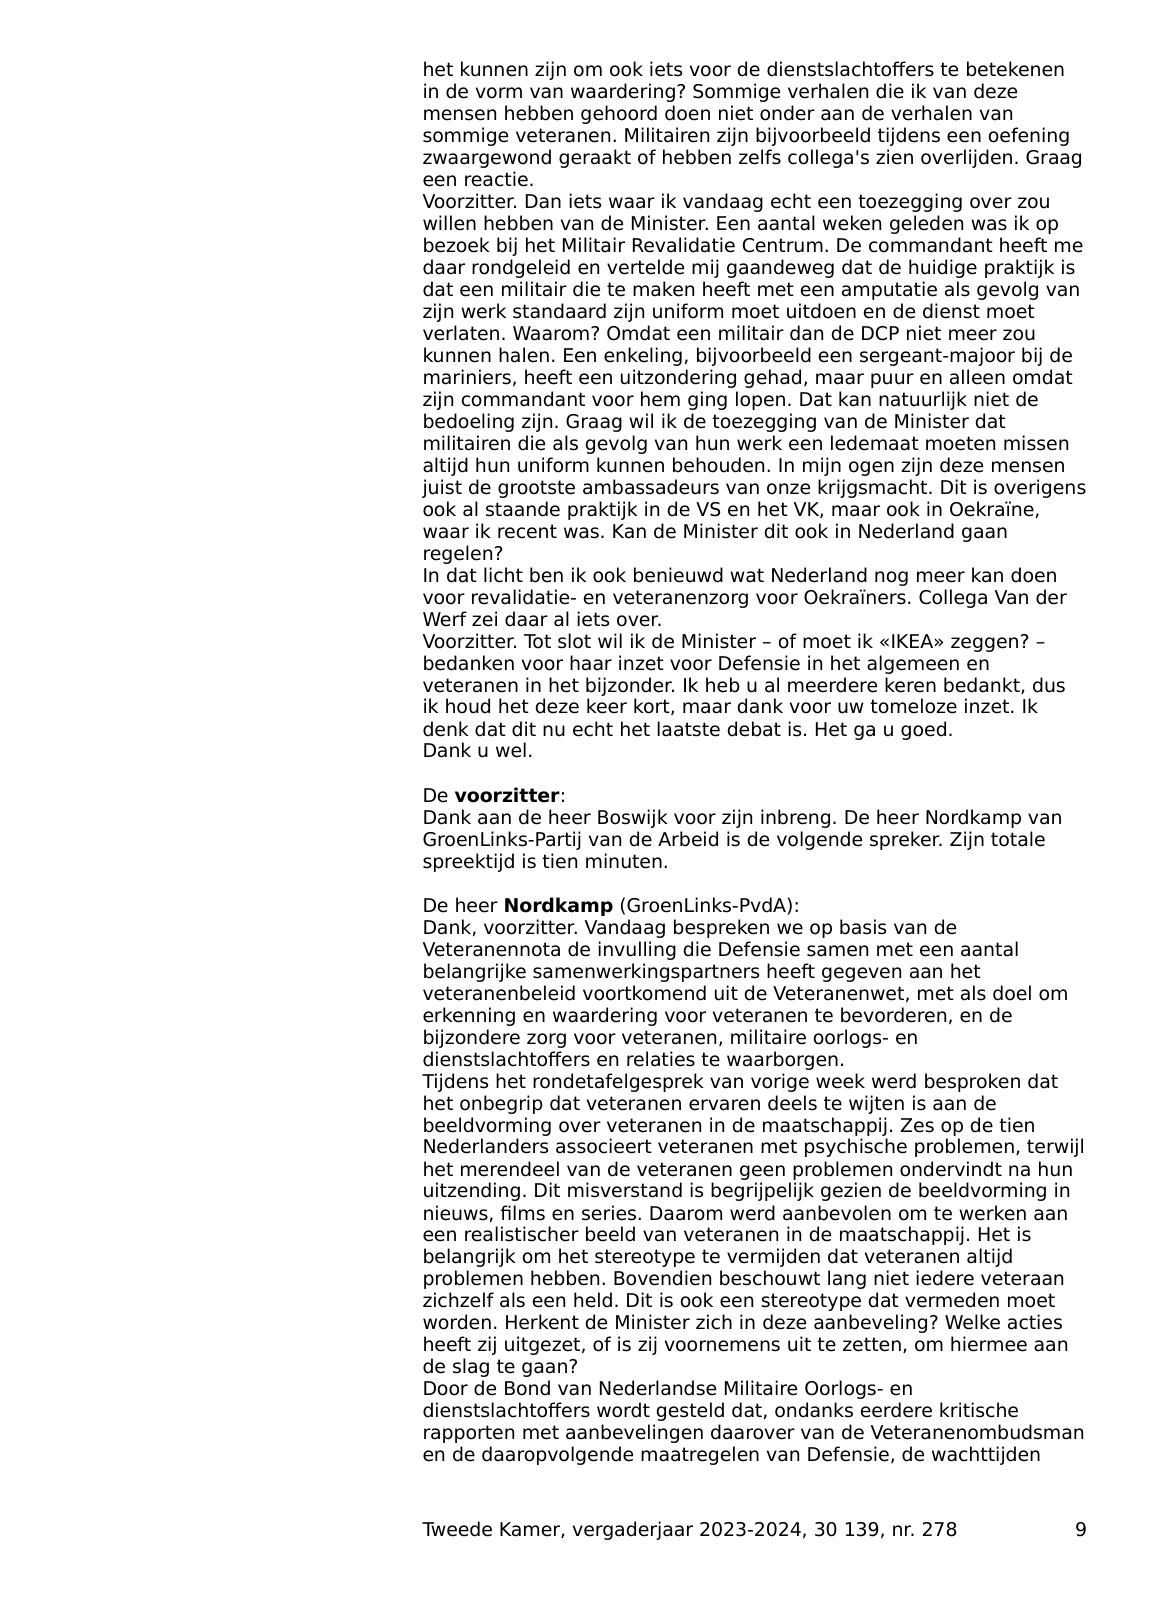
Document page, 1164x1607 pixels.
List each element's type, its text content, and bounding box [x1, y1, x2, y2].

text Voorzitter. Tot slot wil ik de Minister – of moet ik «IKEA» zeggen? – bedanken voor haar inzet voor Defensie in het algemeen en veteranen in het bijzonder. Ik heb u al meerdere keren bedankt, dus ik houd het deze keer kort, maar dank voor uw tomeloze inzet. Ik denk dat dit nu echt het laatste debat is. Het ga u goed. [422, 631, 1087, 740]
text In dat licht ben ik ook benieuwd wat Nederland nog meer kan doen voor revalidatie- en veteranenzorg voor Oekraïners. Collega Van der Werf zei daar al iets over. [422, 564, 1087, 631]
text Door de Bond van Nederlandse Militaire Oorlogs- en dienstslachtoffers wordt gesteld dat, ondanks eerdere kritische rapporten met aanbevelingen daarover van de Veteranenombudsman en de daaropvolgende maatregelen van Defensie, de wachttijden [422, 1378, 1087, 1466]
text De heer Nordkamp (GroenLinks-PvdA): [422, 895, 1087, 917]
text het kunnen zijn om ook iets voor de dienstslachtoffers te betekenen in de vorm van waardering? Sommige verhalen die ik van deze mensen hebben gehoord doen niet onder aan de verhalen van sommige veteranen. Militairen zijn bijvoorbeeld tijdens een oefening zwaargewond geraakt of hebben zelfs collega's zien overlijden. Graag een reactie. [422, 59, 1087, 191]
text Voorzitter. Dan iets waar ik vandaag echt een toezegging over zou willen hebben van de Minister. Een aantal weken geleden was ik op bezoek bij het Militair Revalidatie Centrum. De commandant heeft me daar rondgeleid en vertelde mij gaandeweg dat de huidige praktijk is dat een militair die te maken heeft met een amputatie als gevolg van zijn werk standaard zijn uniform moet uitdoen en de dienst moet verlaten. Waarom? Omdat een militair dan de DCP niet meer zou kunnen halen. Een enkeling, bijvoorbeeld een sergeant-majoor bij de mariniers, heeft een uitzondering gehad, maar puur en alleen omdat zijn commandant voor hem ging lopen. Dat kan natuurlijk niet de bedoeling zijn. Graag wil ik de toezegging van de Minister dat militairen die als gevolg van hun werk een ledemaat moeten missen altijd hun uniform kunnen behouden. In mijn ogen zijn deze mensen juist de grootste ambassadeurs van onze krijgsmacht. Dit is overigens ook al staande praktijk in de VS en het VK, maar ook in Oekraïne, waar ik recent was. Kan de Minister dit ook in Nederland gaan regelen? [422, 191, 1087, 564]
text Dank u wel. [422, 740, 1087, 762]
text Tijdens het rondetafelgesprek van vorige week werd besproken dat het onbegrip dat veteranen ervaren deels te wijten is aan de beeldvorming over veteranen in de maatschappij. Zes op de tien Nederlanders associeert veteranen met psychische problemen, terwijl het merendeel van de veteranen geen problemen ondervindt na hun uitzending. Dit misverstand is begrijpelijk gezien de beeldvorming in nieuws, films en series. Daarom werd aanbevolen om te werken aan een realistischer beeld van veteranen in de maatschappij. Het is belangrijk om het stereotype te vermijden dat veteranen altijd problemen hebben. Bovendien beschouwt lang niet iedere veteraan zichzelf als een held. Dit is ook een stereotype dat vermeden moet worden. Herkent de Minister zich in deze aanbeveling? Welke acties heeft zij uitgezet, of is zij voornemens uit te zetten, om hiermee aan de slag te gaan? [422, 1071, 1087, 1378]
text Dank aan de heer Boswijk voor zijn inbreng. De heer Nordkamp van GroenLinks-Partij van de Arbeid is de volgende spreker. Zijn totale spreektijd is tien minuten. [422, 807, 1087, 872]
text Dank, voorzitter. Vandaag bespreken we op basis van de Veteranennota de invulling die Defensie samen met een aantal belangrijke samenwerkingspartners heeft gegeven aan het veteranenbeleid voortkomend uit de Veteranenwet, met als doel om erkenning en waardering voor veteranen te bevorderen, en de bijzondere zorg voor veteranen, militaire oorlogs- en dienstslachtoffers en relaties te waarborgen. [422, 917, 1087, 1071]
text De voorzitter: [422, 784, 1087, 807]
